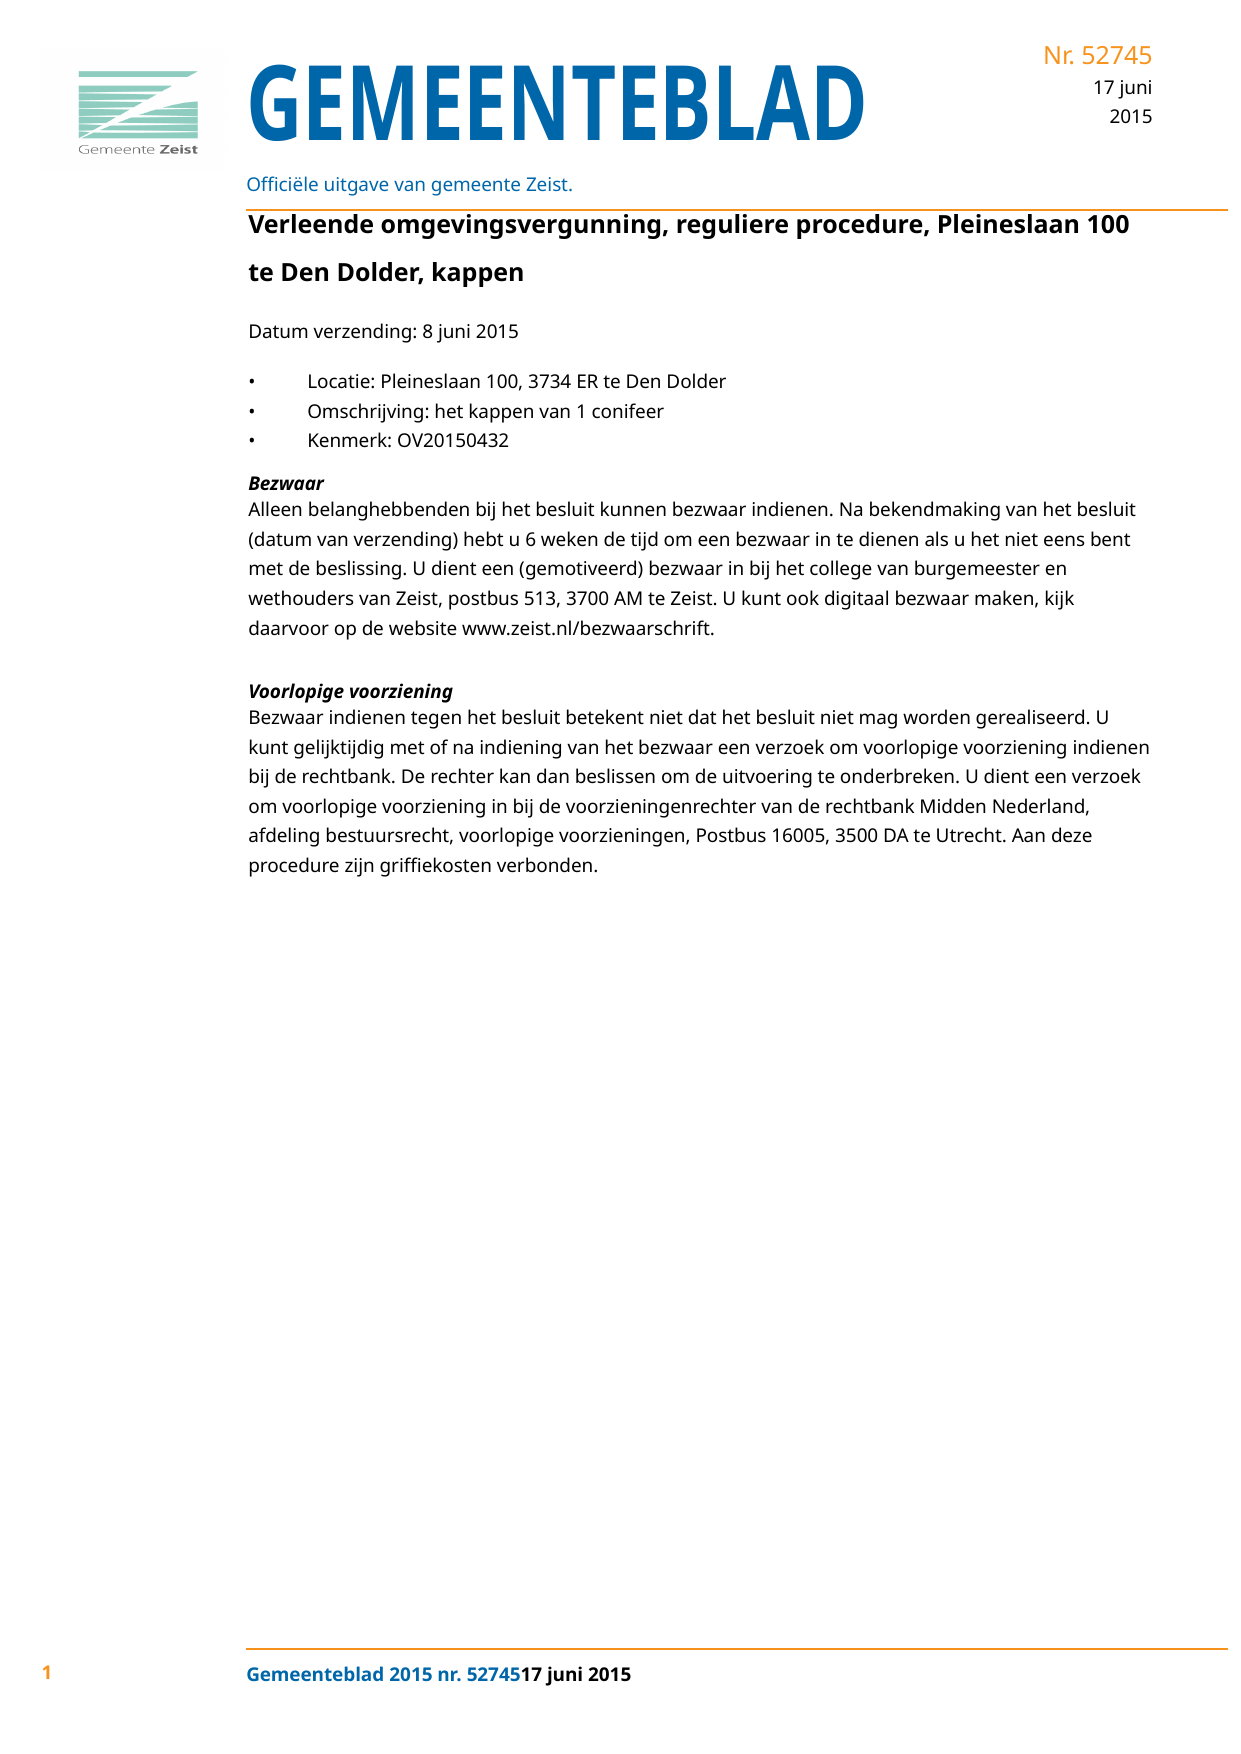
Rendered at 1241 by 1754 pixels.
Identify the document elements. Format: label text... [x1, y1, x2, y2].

text Bezwaar indienen tegen het besluit betekent niet dat het besluit niet mag worden gerealiseerd. U kunt gelijktijdig met of na indiening van het bezwaar een verzoek om voorlopige voorziening indienen bij de rechtbank. De rechter kan dan beslissen om de uitvoering te onderbreken. U dient een verzoek om voorlopige voorziening in bij de voorzieningenrechter van de rechtbank Midden Nederland, afdeling bestuursrecht, voorlopige voorzieningen, Postbus 16005, 3500 DA te Utrecht. Aan deze procedure zijn griffiekosten verbonden. [248, 704, 1152, 878]
list Locatie: Pleineslaan 100, 3734 ER te Den Dolder [248, 368, 1152, 394]
list Omschrijving: het kappen van 1 conifeer [248, 398, 1152, 424]
text Datum verzending: 8 juni 2015 [248, 318, 1152, 344]
text Verleende omgevingsvergunning, reguliere procedure, Pleineslaan 100 te Den Dolder, kappen [248, 211, 1152, 288]
text Bezwaar [248, 471, 1152, 496]
list Kenmerk: OV20150432 [248, 427, 1152, 453]
text Alleen belanghebbenden bij het besluit kunnen bezwaar indienen. Na bekendmaking van het besluit (datum van verzending) hebt u 6 weken de tijd om een bezwaar in te dienen als u het niet eens bent met de beslissing. U dient een (gemotiveerd) bezwaar in bij het college van burgemeester en wethouders van Zeist, postbus 513, 3700 AM te Zeist. U kunt ook digitaal bezwaar maken, kijk daarvoor op de website www.zeist.nl/bezwaarschrift. [248, 496, 1152, 640]
text Voorlopige voorziening [248, 679, 1152, 704]
picture [41, 47, 231, 172]
